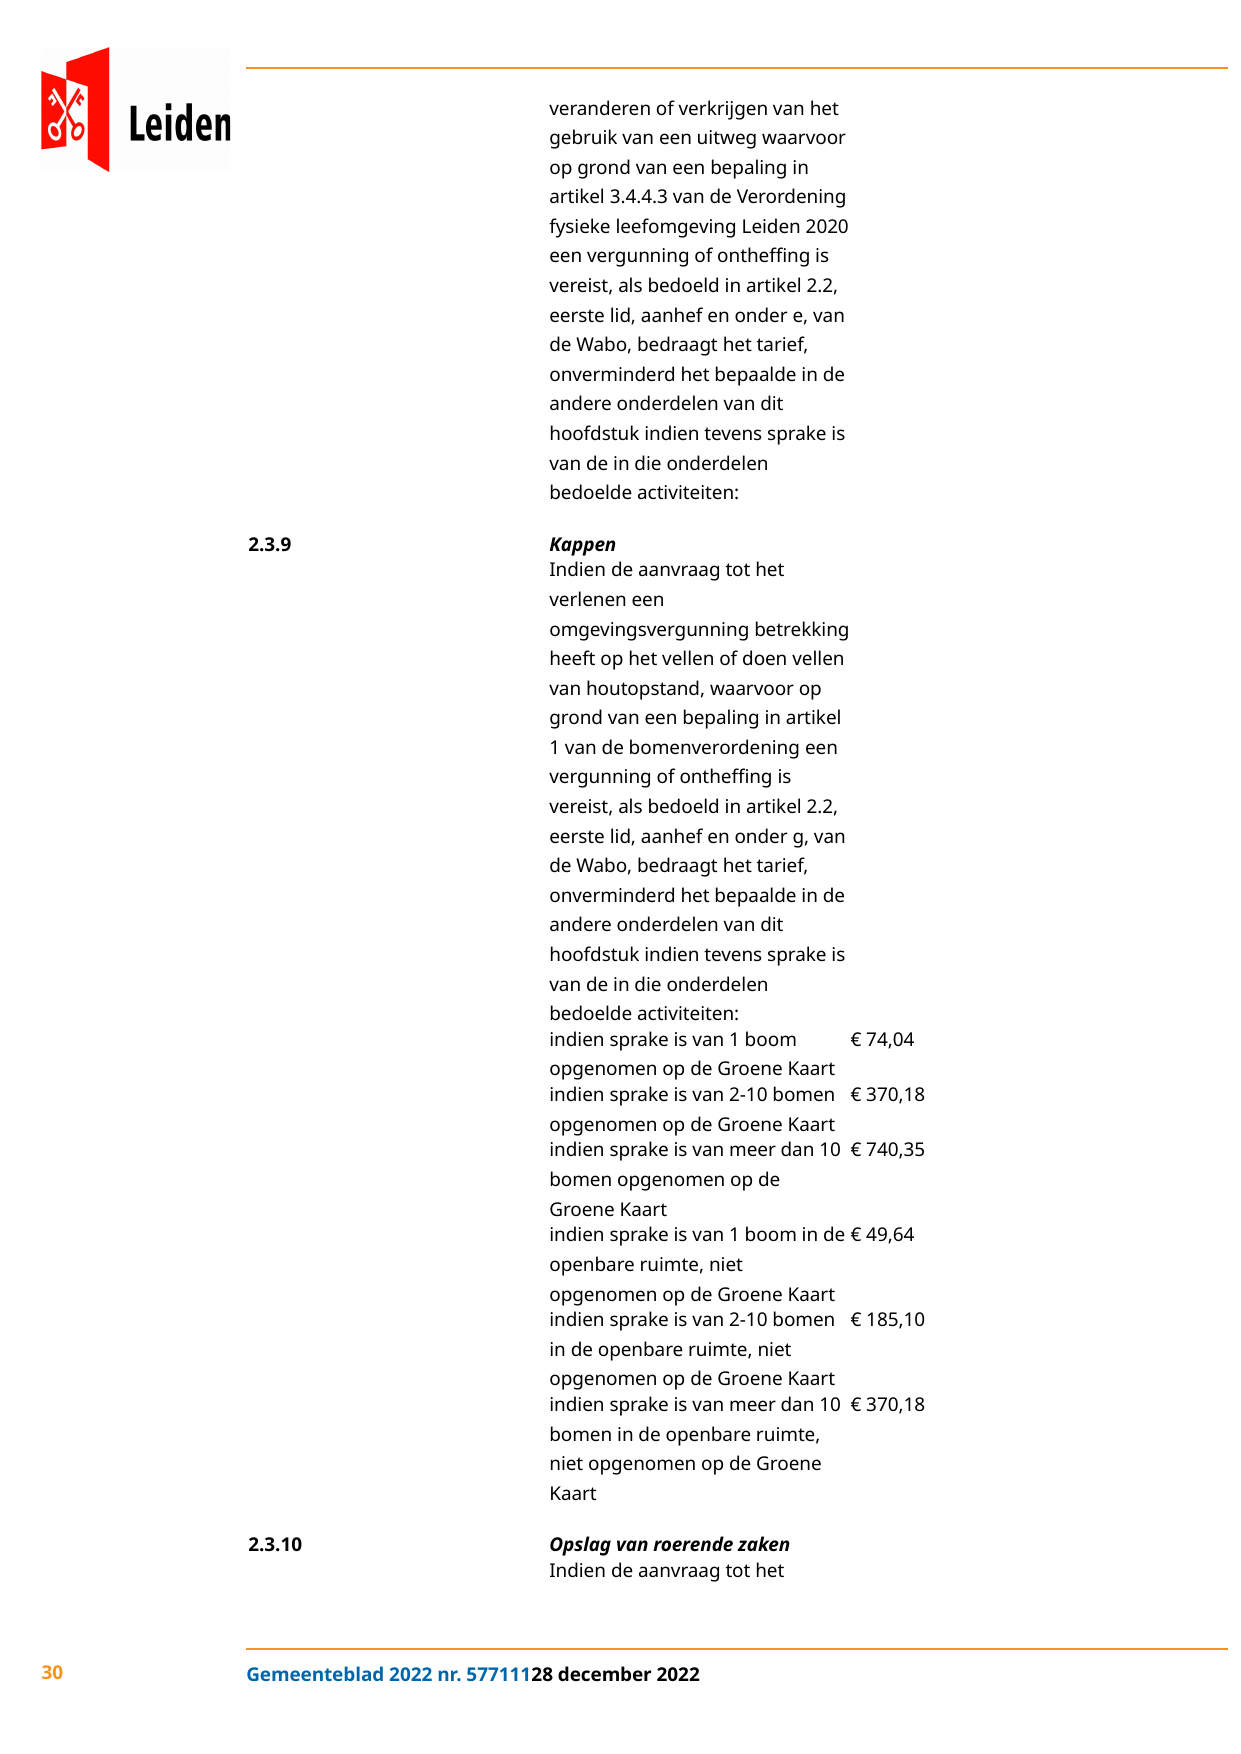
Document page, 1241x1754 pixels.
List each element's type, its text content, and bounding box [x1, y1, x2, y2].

table_cell € 370,18 [850, 1081, 1152, 1137]
table_cell 2.3.10 [248, 1532, 549, 1557]
table_cell 2.3.9 [248, 531, 549, 557]
table_cell [248, 1391, 549, 1506]
table_cell [850, 531, 1152, 557]
table_cell [248, 1081, 549, 1137]
table_cell [248, 505, 549, 531]
table_cell indien sprake is van meer dan 10 bomen opgenomen op de Groene Kaart [549, 1137, 850, 1222]
table_cell [850, 557, 1152, 1026]
table_cell [549, 505, 850, 531]
table_cell [850, 505, 1152, 531]
table_cell indien sprake is van 1 boom in de openbare ruimte, niet opgenomen op de Groene Kaart [549, 1222, 850, 1306]
table_cell € 49,64 [850, 1222, 1152, 1306]
table_cell Indien de aanvraag tot het verlenen een omgevingsvergunning betrekking heeft op het vellen of doen vellen van houtopstand, waarvoor op grond van een bepaling in artikel 1 van de bomenverordening een vergunning of ontheffing is vereist, als bedoeld in artikel 2.2, eerste lid, aanhef en onder g, van de Wabo, bedraagt het tarief, onverminderd het bepaalde in de andere onderdelen van dit hoofdstuk indien tevens sprake is van de in die onderdelen bedoelde activiteiten: [549, 557, 850, 1026]
table_cell [248, 95, 549, 505]
table_cell € 74,04 [850, 1026, 1152, 1081]
table_cell € 740,35 [850, 1137, 1152, 1222]
table_cell [248, 1557, 549, 1583]
table_cell [850, 1506, 1152, 1532]
table_cell [248, 1306, 549, 1391]
table_cell [850, 1532, 1152, 1557]
table_cell [248, 1026, 549, 1081]
table_cell indien sprake is van 1 boom opgenomen op de Groene Kaart [549, 1026, 850, 1081]
table_cell indien sprake is van meer dan 10 bomen in de openbare ruimte, niet opgenomen op de Groene Kaart [549, 1391, 850, 1506]
table_cell € 185,10 [850, 1306, 1152, 1391]
table_cell [248, 1506, 549, 1532]
table_cell [850, 95, 1152, 505]
table_cell [850, 1557, 1152, 1583]
table_cell Kappen [549, 531, 850, 557]
picture [41, 47, 231, 172]
table_cell [549, 1506, 850, 1532]
table_cell veranderen of verkrijgen van het gebruik van een uitweg waarvoor op grond van een bepaling in artikel 3.4.4.3 van de Verordening fysieke leefomgeving Leiden 2020 een vergunning of ontheffing is vereist, als bedoeld in artikel 2.2, eerste lid, aanhef en onder e, van de Wabo, bedraagt het tarief, onverminderd het bepaalde in de andere onderdelen van dit hoofdstuk indien tevens sprake is van de in die onderdelen bedoelde activiteiten: [549, 95, 850, 505]
table_cell indien sprake is van 2-10 bomen opgenomen op de Groene Kaart [549, 1081, 850, 1137]
table_cell [248, 1222, 549, 1306]
table_cell indien sprake is van 2-10 bomen in de openbare ruimte, niet opgenomen op de Groene Kaart [549, 1306, 850, 1391]
table_cell [248, 1137, 549, 1222]
table_cell Opslag van roerende zaken [549, 1532, 850, 1557]
table_cell Indien de aanvraag tot het [549, 1557, 850, 1583]
table_cell € 370,18 [850, 1391, 1152, 1506]
table_cell [248, 557, 549, 1026]
